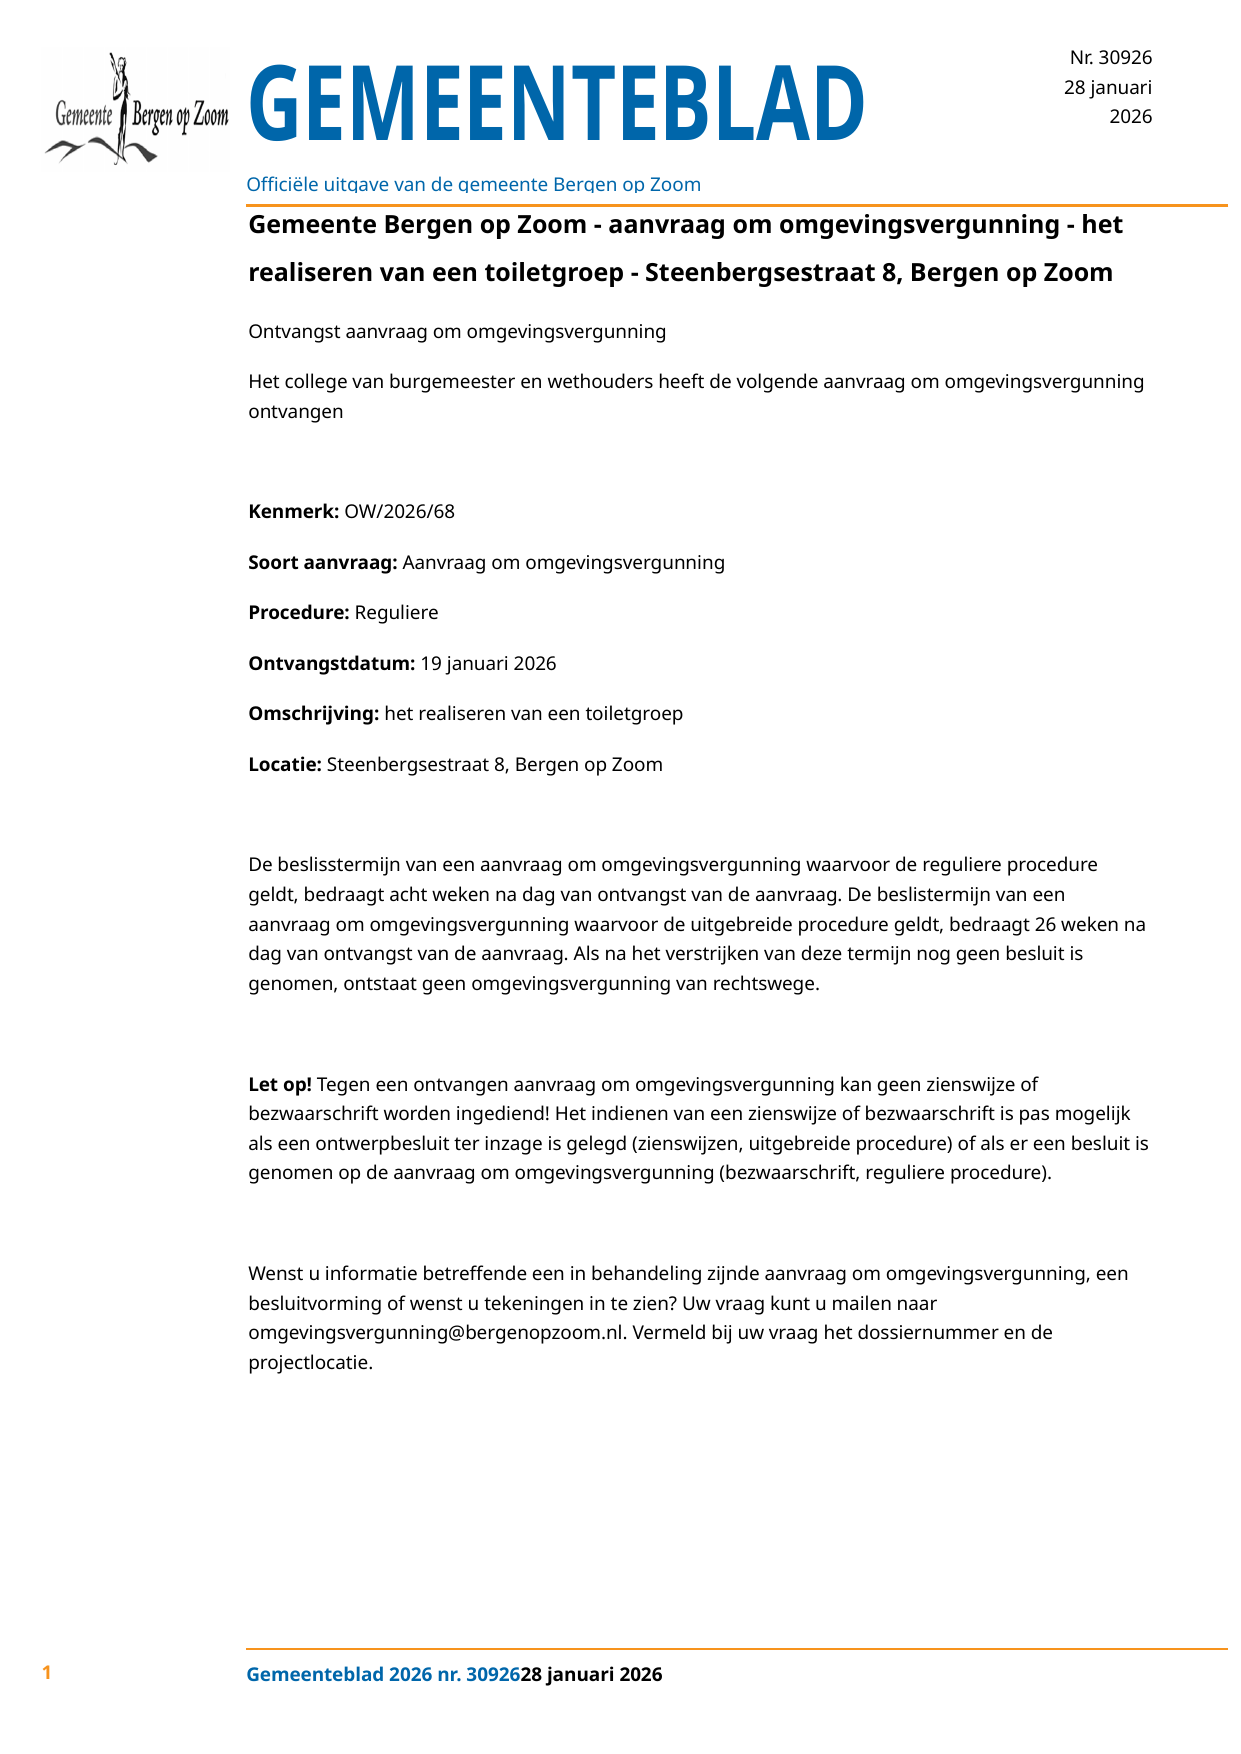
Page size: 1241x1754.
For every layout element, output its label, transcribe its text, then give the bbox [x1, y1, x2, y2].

text Let op! Tegen een ontvangen aanvraag om omgevingsvergunning kan geen zienswijze of bezwaarschrift worden ingediend! Het indienen van een zienswijze of bezwaarschrift is pas mogelijk als een ontwerpbesluit ter inzage is gelegd (zienswijzen, uitgebreide procedure) of als er een besluit is genomen op de aanvraag om omgevingsvergunning (bezwaarschrift, reguliere procedure). [248, 1071, 1152, 1185]
text Soort aanvraag: Aanvraag om omgevingsvergunning [248, 549, 1152, 575]
text Ontvangstdatum: 19 januari 2026 [248, 650, 1152, 676]
text Wenst u informatie betreffende een in behandeling zijnde aanvraag om omgevingsvergunning, een besluitvorming of wenst u tekeningen in te zien? Uw vraag kunt u mailen naar omgevingsvergunning@bergenopzoom.nl. Vermeld bij uw vraag het dossiernummer en de projectlocatie. [248, 1260, 1152, 1375]
text Kenmerk: OW/2026/68 [248, 499, 1152, 524]
text Omschrijving: het realiseren van een toiletgroep [248, 700, 1152, 726]
text De beslisstermijn van een aanvraag om omgevingsvergunning waarvoor de reguliere procedure geldt, bedraagt acht weken na dag van ontvangst van de aanvraag. De beslistermijn van een aanvraag om omgevingsvergunning waarvoor de uitgebreide procedure geldt, bedraagt 26 weken na dag van ontvangst van de aanvraag. Als na het verstrijken van deze termijn nog geen besluit is genomen, ontstaat geen omgevingsvergunning van rechtswege. [248, 852, 1152, 996]
text Het college van burgemeester en wethouders heeft de volgende aanvraag om omgevingsvergunning ontvangen [248, 368, 1152, 424]
picture [41, 47, 231, 172]
text Locatie: Steenbergsestraat 8, Bergen op Zoom [248, 751, 1152, 777]
text Gemeente Bergen op Zoom - aanvraag om omgevingsvergunning - het realiseren van een toiletgroep - Steenbergsestraat 8, Bergen op Zoom [248, 207, 1152, 288]
text Procedure: Reguliere [248, 599, 1152, 625]
text Ontvangst aanvraag om omgevingsvergunning [248, 318, 1152, 344]
